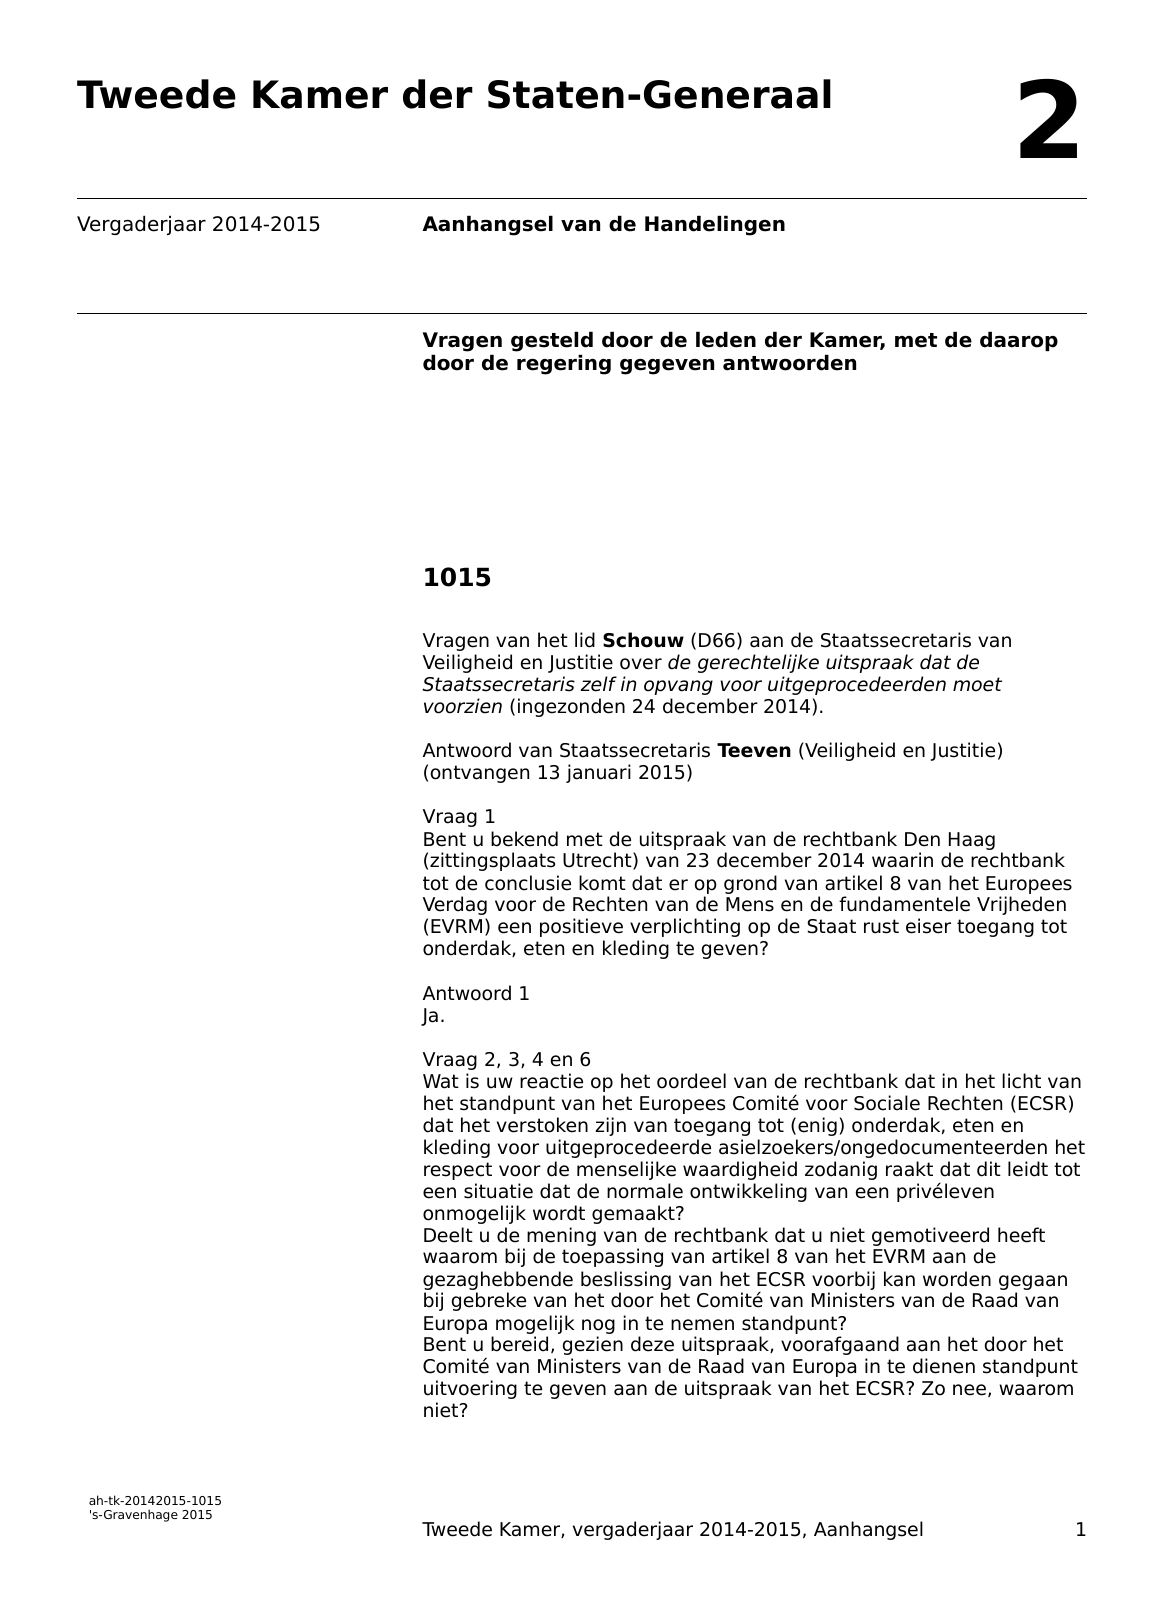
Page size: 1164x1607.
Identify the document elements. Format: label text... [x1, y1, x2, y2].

table_cell Aanhangsel van de Handelingen [422, 199, 1087, 313]
table_cell Vragen gesteld door de leden der Kamer, met de daarop door de regering gegeven antwoorden [422, 314, 1087, 375]
table_cell [77, 314, 422, 375]
text Bent u bekend met de uitspraak van de rechtbank Den Haag (zittingsplaats Utrecht) van 23 december 2014 waarin de rechtbank tot de conclusie komt dat er op grond van artikel 8 van het Europees Verdag voor de Rechten van de Mens en de fundamentele Vrijheden (EVRM) een positieve verplichting op de Staat rust eiser toegang tot onderdak, eten en kleding te geven? [422, 828, 1087, 960]
text Deelt u de mening van de rechtbank dat u niet gemotiveerd heeft waarom bij de toepassing van artikel 8 van het EVRM aan de gezaghebbende beslissing van het ECSR voorbij kan worden gegaan bij gebreke van het door het Comité van Ministers van de Raad van Europa mogelijk nog in te nemen standpunt? [422, 1224, 1087, 1334]
text Antwoord 1 [422, 982, 1087, 1004]
text Bent u bereid, gezien deze uitspraak, voorafgaand aan het door het Comité van Ministers van de Raad van Europa in te dienen standpunt uitvoering te geven aan de uitspraak van het ECSR? Zo nee, waarom niet? [422, 1334, 1087, 1422]
table_cell Vergaderjaar 2014-2015 [77, 199, 422, 313]
table_header 2 [886, 59, 1087, 198]
table_header Tweede Kamer der Staten-Generaal [77, 59, 886, 198]
text Wat is uw reactie op het oordeel van de rechtbank dat in het licht van het standpunt van het Europees Comité voor Sociale Rechten (ECSR) dat het verstoken zijn van toegang tot (enig) onderdak, eten en kleding voor uitgeprocedeerde asielzoekers/ongedocumenteerden het respect voor de menselijke waardigheid zodanig raakt dat dit leidt tot een situatie dat de normale ontwikkeling van een privéleven onmogelijk wordt gemaakt? [422, 1071, 1087, 1224]
text 's-Gravenhage 2015 [88, 1508, 323, 1522]
text 1015 [422, 563, 1087, 592]
text Vraag 2, 3, 4 en 6 [422, 1049, 1087, 1071]
text Vraag 1 [422, 806, 1087, 828]
text ah-tk-20142015-1015 [88, 1494, 323, 1508]
text Vragen van het lid Schouw (D66) aan de Staatssecretaris van Veiligheid en Justitie over de gerechtelijke uitspraak dat de Staatssecretaris zelf in opvang voor uitgeprocedeerden moet voorzien (ingezonden 24 december 2014). [422, 630, 1087, 718]
text Ja. [422, 1004, 1087, 1026]
text Antwoord van Staatssecretaris Teeven (Veiligheid en Justitie) (ontvangen 13 januari 2015) [422, 740, 1087, 784]
